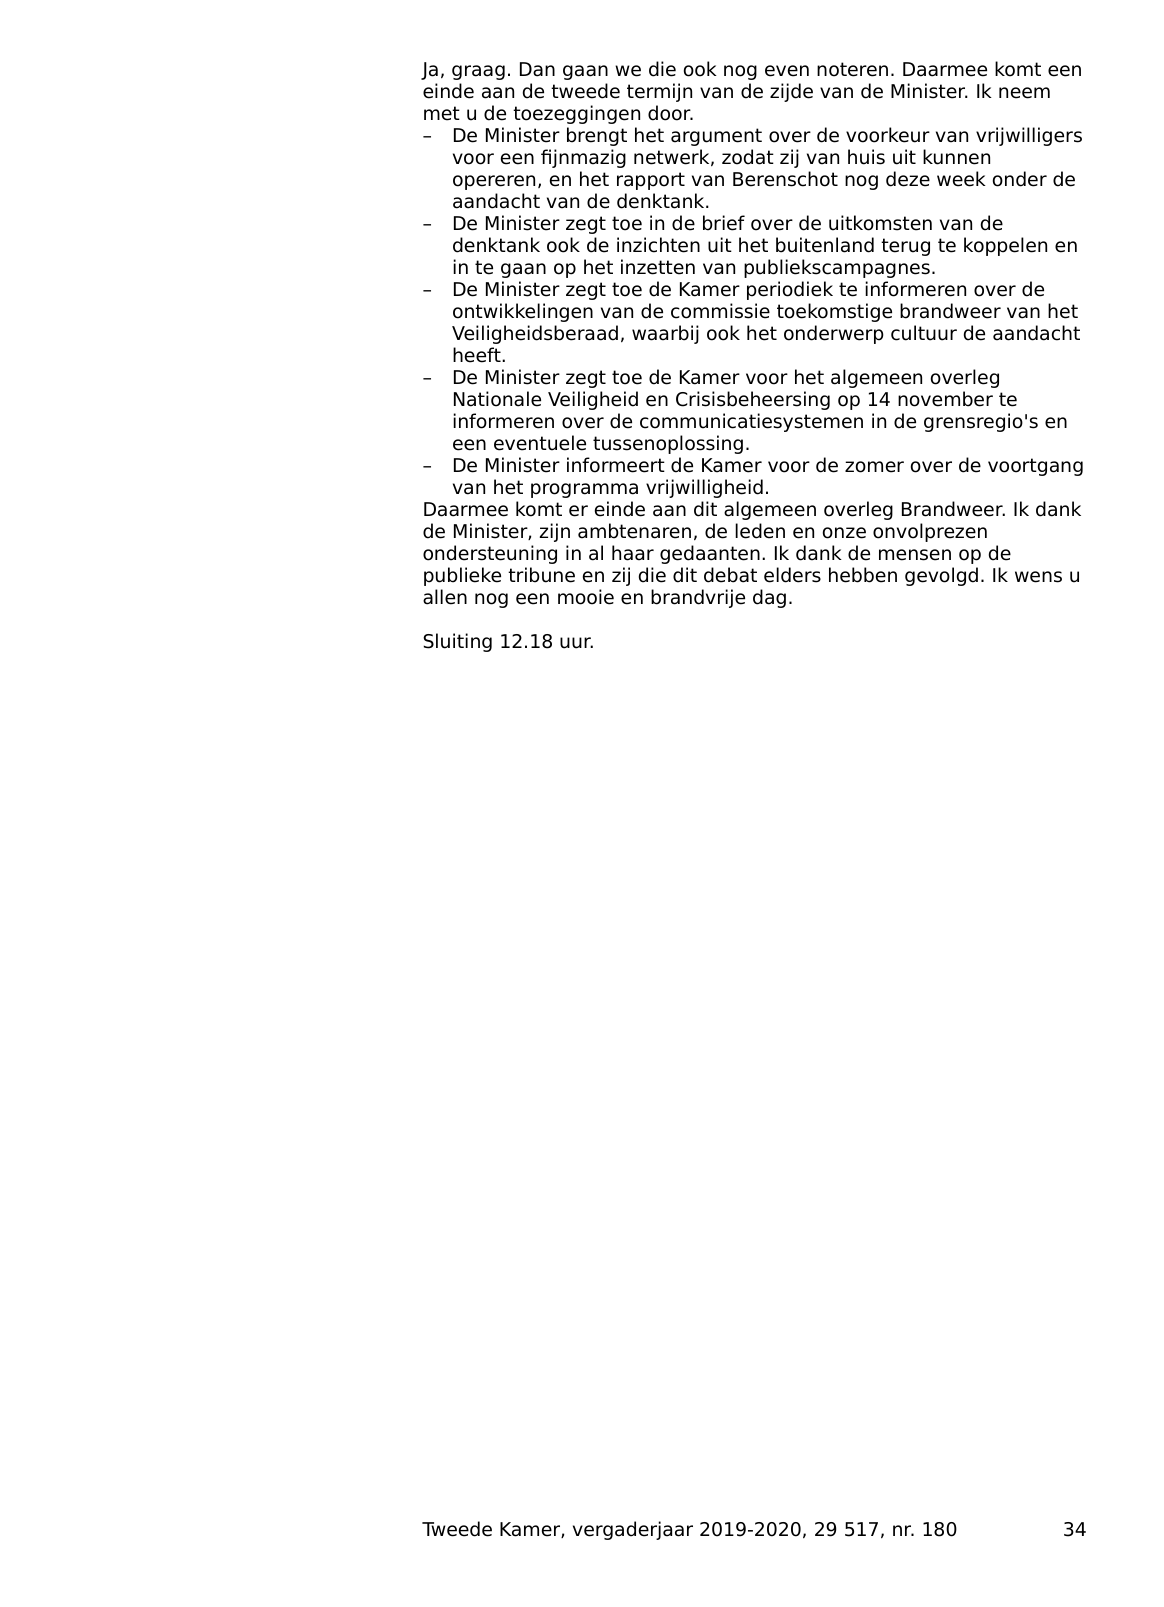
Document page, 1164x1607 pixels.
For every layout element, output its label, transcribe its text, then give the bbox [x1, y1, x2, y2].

text – De Minister informeert de Kamer voor de zomer over de voortgang van het programma vrijwilligheid. [422, 455, 1087, 499]
text Daarmee komt er einde aan dit algemeen overleg Brandweer. Ik dank de Minister, zijn ambtenaren, de leden en onze onvolprezen ondersteuning in al haar gedaanten. Ik dank de mensen op de publieke tribune en zij die dit debat elders hebben gevolgd. Ik wens u allen nog een mooie en brandvrije dag. [422, 499, 1087, 608]
text Ja, graag. Dan gaan we die ook nog even noteren. Daarmee komt een einde aan de tweede termijn van de zijde van de Minister. Ik neem met u de toezeggingen door. [422, 59, 1087, 125]
text Sluiting 12.18 uur. [422, 631, 1087, 653]
text – De Minister zegt toe in de brief over de uitkomsten van de denktank ook de inzichten uit het buitenland terug te koppelen en in te gaan op het inzetten van publiekscampagnes. [422, 213, 1087, 279]
text – De Minister zegt toe de Kamer periodiek te informeren over de ontwikkelingen van de commissie toekomstige brandweer van het Veiligheidsberaad, waarbij ook het onderwerp cultuur de aandacht heeft. [422, 279, 1087, 367]
text – De Minister brengt het argument over de voorkeur van vrijwilligers voor een fijnmazig netwerk, zodat zij van huis uit kunnen opereren, en het rapport van Berenschot nog deze week onder de aandacht van de denktank. [422, 125, 1087, 213]
text – De Minister zegt toe de Kamer voor het algemeen overleg Nationale Veiligheid en Crisisbeheersing op 14 november te informeren over de communicatiesystemen in de grensregio's en een eventuele tussenoplossing. [422, 367, 1087, 455]
